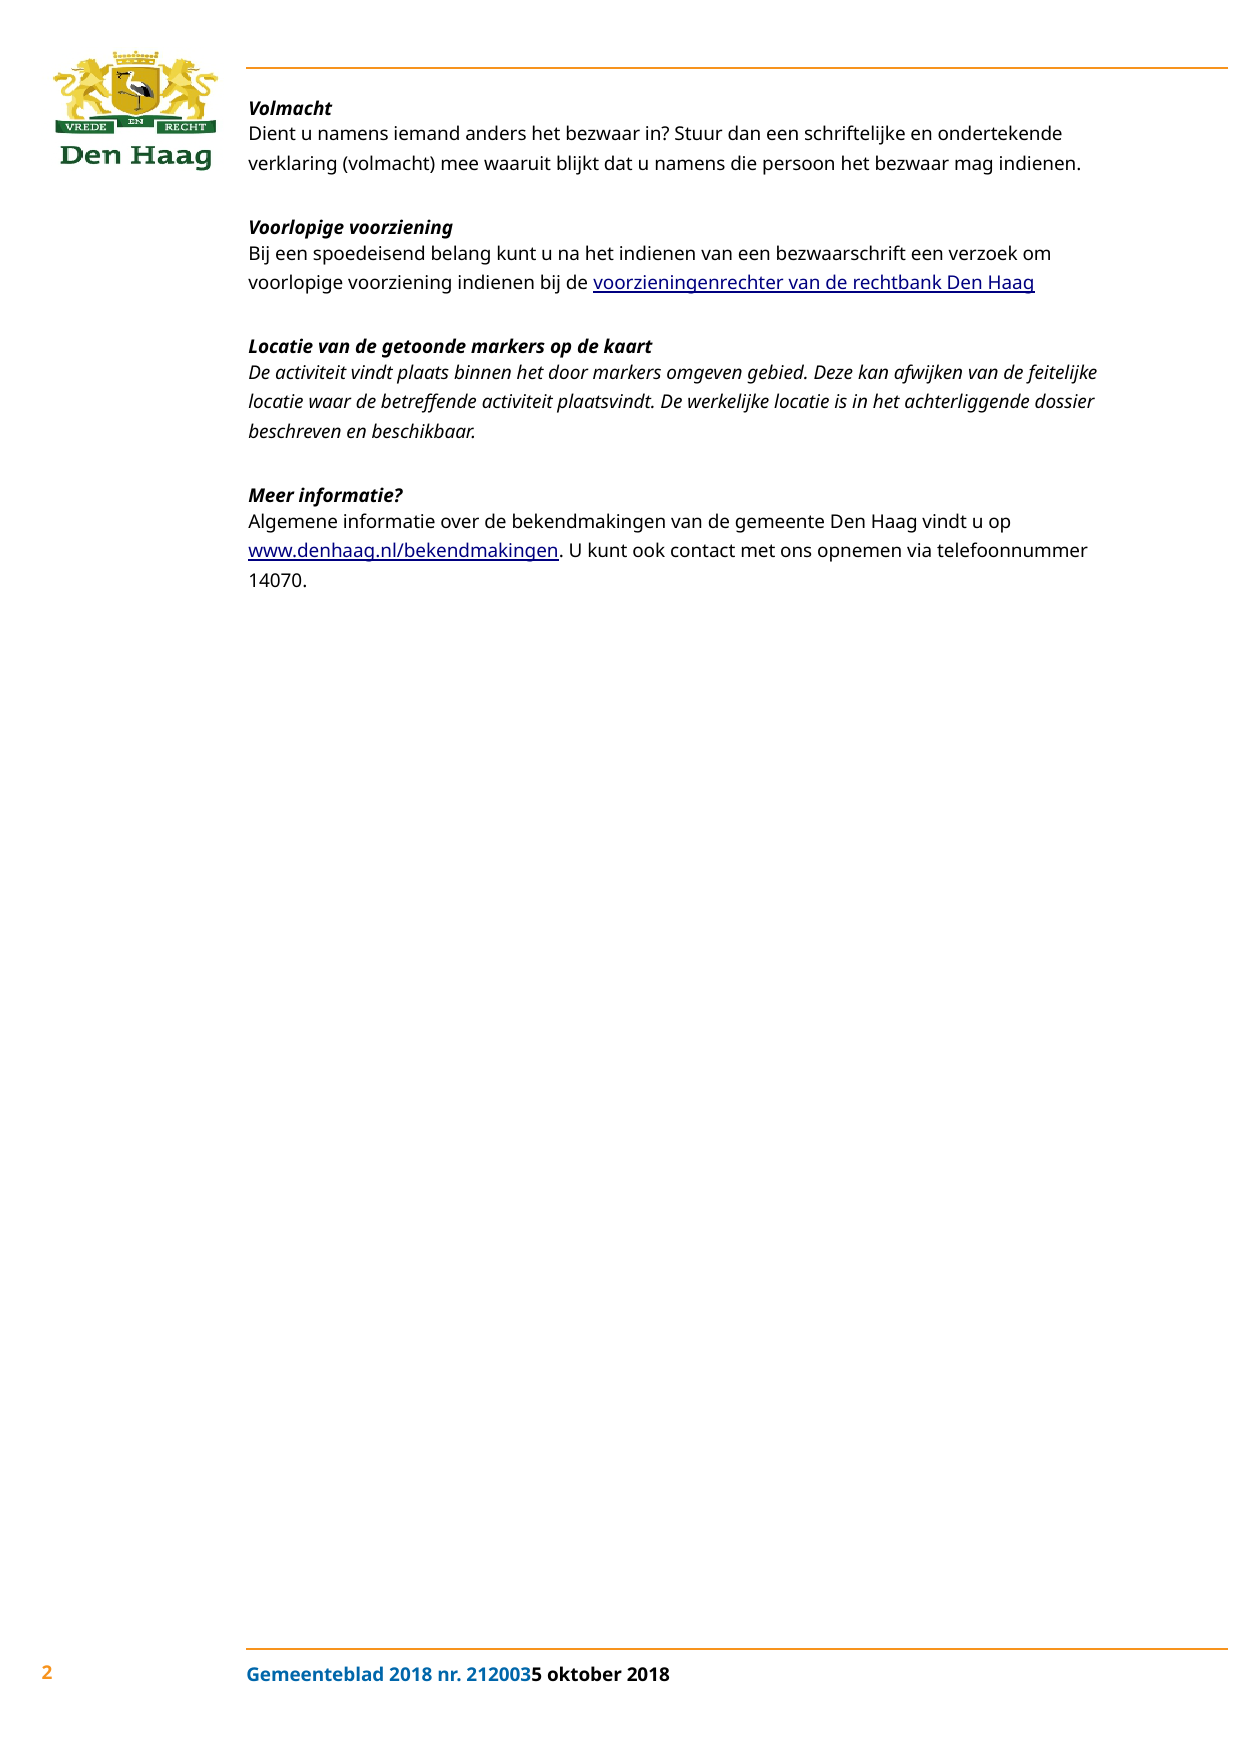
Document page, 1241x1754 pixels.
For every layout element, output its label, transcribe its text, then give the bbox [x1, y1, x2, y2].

text Bij een spoedeisend belang kunt u na het indienen van een bezwaarschrift een verzoek om voorlopige voorziening indienen bij de voorzieningenrechter van de rechtbank Den Haag [248, 240, 1152, 295]
picture [41, 47, 231, 172]
text Voorlopige voorziening [248, 214, 1152, 240]
text Meer informatie? [248, 482, 1152, 508]
text De activiteit vindt plaats binnen het door markers omgeven gebied. Deze kan afwijken van de feitelijke locatie waar de betreffende activiteit plaatsvindt. De werkelijke locatie is in het achterliggende dossier beschreven en beschikbaar. [248, 359, 1152, 444]
text Volmacht [248, 95, 1152, 121]
text Locatie van de getoonde markers op de kaart [248, 333, 1152, 359]
text Algemene informatie over de bekendmakingen van de gemeente Den Haag vindt u op www.denhaag.nl/bekendmakingen. U kunt ook contact met ons opnemen via telefoonnummer 14070. [248, 508, 1152, 593]
text Dient u namens iemand anders het bezwaar in? Stuur dan een schriftelijke en ondertekende verklaring (volmacht) mee waaruit blijkt dat u namens die persoon het bezwaar mag indienen. [248, 121, 1152, 176]
